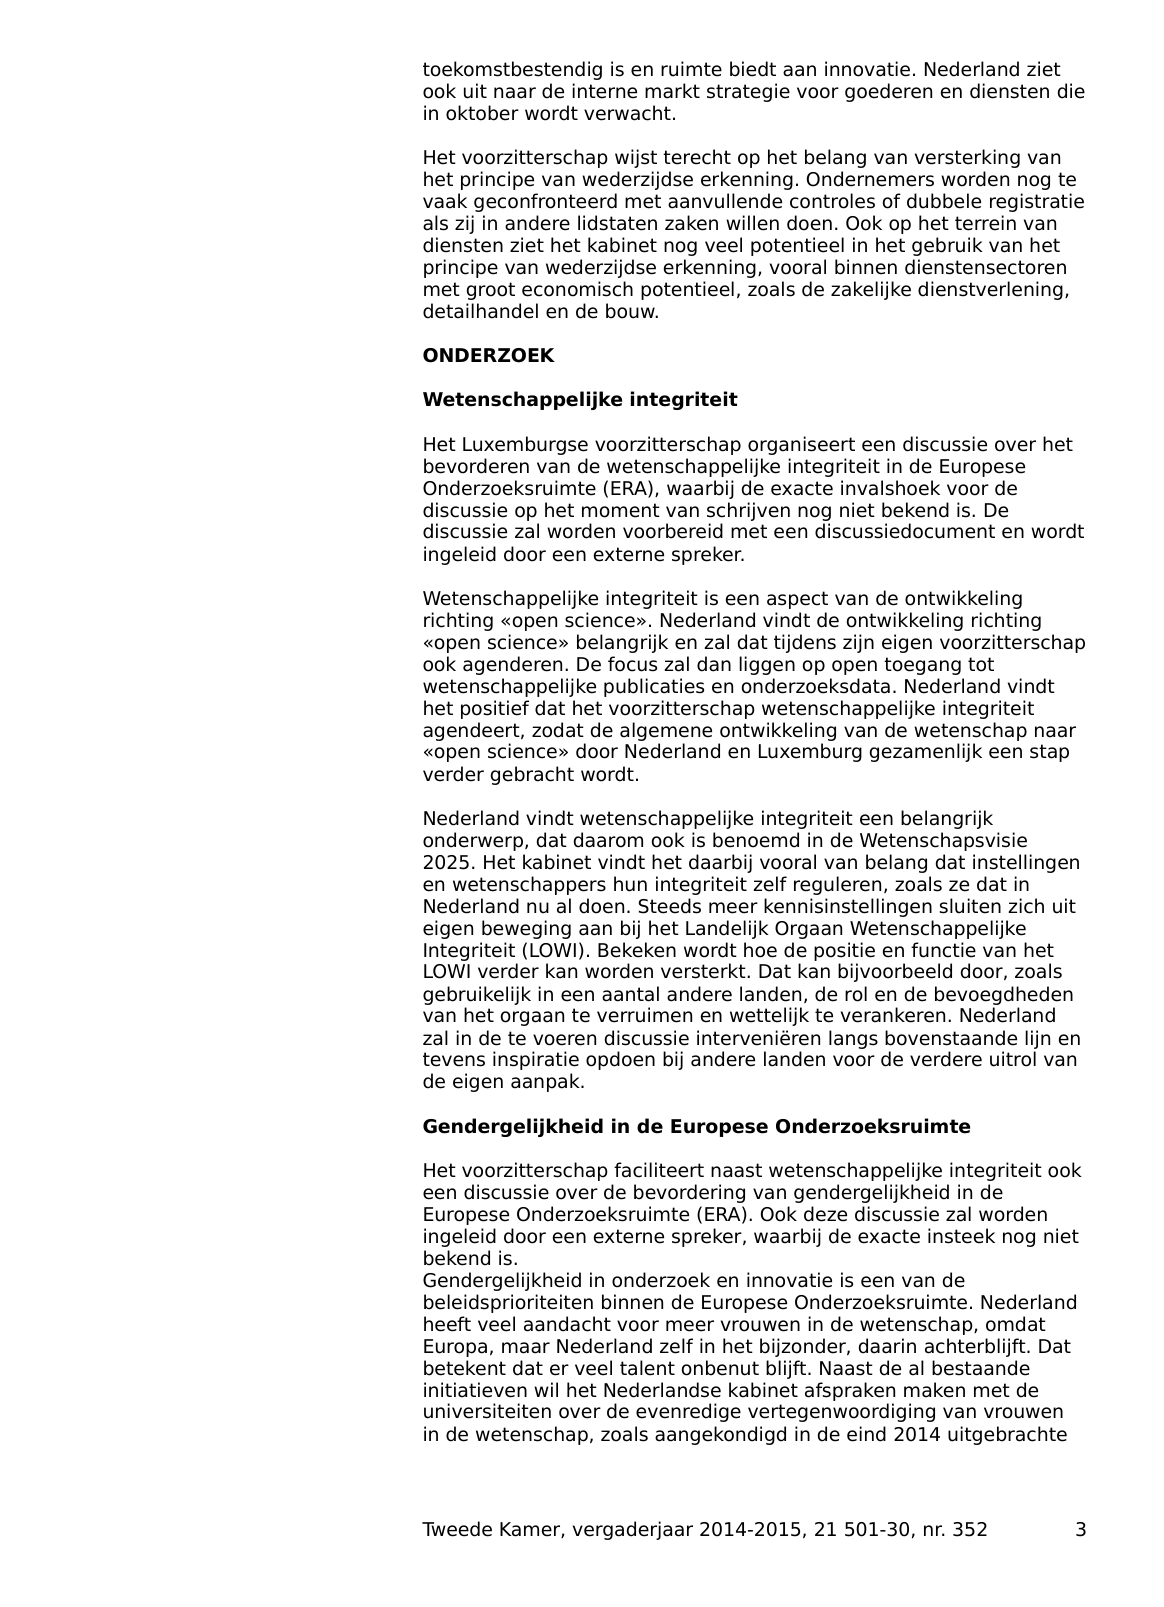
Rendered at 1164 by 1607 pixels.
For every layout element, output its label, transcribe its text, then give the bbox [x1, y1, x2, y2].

subtitle Gendergelijkheid in de Europese Onderzoeksruimte [422, 1116, 1087, 1137]
text Het voorzitterschap wijst terecht op het belang van versterking van het principe van wederzijdse erkenning. Ondernemers worden nog te vaak geconfronteerd met aanvullende controles of dubbele registratie als zij in andere lidstaten zaken willen doen. Ook op het terrein van diensten ziet het kabinet nog veel potentieel in het gebruik van het principe van wederzijdse erkenning, vooral binnen dienstensectoren met groot economisch potentieel, zoals de zakelijke dienstverlening, detailhandel en de bouw. [422, 147, 1087, 323]
subtitle Wetenschappelijke integriteit [422, 389, 1087, 411]
text Het Luxemburgse voorzitterschap organiseert een discussie over het bevorderen van de wetenschappelijke integriteit in de Europese Onderzoeksruimte (ERA), waarbij de exacte invalshoek voor de discussie op het moment van schrijven nog niet bekend is. De discussie zal worden voorbereid met een discussiedocument en wordt ingeleid door een externe spreker. [422, 433, 1087, 565]
text Nederland vindt wetenschappelijke integriteit een belangrijk onderwerp, dat daarom ook is benoemd in de Wetenschapsvisie 2025. Het kabinet vindt het daarbij vooral van belang dat instellingen en wetenschappers hun integriteit zelf reguleren, zoals ze dat in Nederland nu al doen. Steeds meer kennisinstellingen sluiten zich uit eigen beweging aan bij het Landelijk Orgaan Wetenschappelijke Integriteit (LOWI). Bekeken wordt hoe de positie en functie van het LOWI verder kan worden versterkt. Dat kan bijvoorbeeld door, zoals gebruikelijk in een aantal andere landen, de rol en de bevoegdheden van het orgaan te verruimen en wettelijk te verankeren. Nederland zal in de te voeren discussie interveniëren langs bovenstaande lijn en tevens inspiratie opdoen bij andere landen voor de verdere uitrol van de eigen aanpak. [422, 808, 1087, 1093]
subtitle ONDERZOEK [422, 345, 1087, 367]
text toekomstbestendig is en ruimte biedt aan innovatie. Nederland ziet ook uit naar de interne markt strategie voor goederen en diensten die in oktober wordt verwacht. [422, 59, 1087, 125]
text Wetenschappelijke integriteit is een aspect van de ontwikkeling richting «open science». Nederland vindt de ontwikkeling richting «open science» belangrijk en zal dat tijdens zijn eigen voorzitterschap ook agenderen. De focus zal dan liggen op open toegang tot wetenschappelijke publicaties en onderzoeksdata. Nederland vindt het positief dat het voorzitterschap wetenschappelijke integriteit agendeert, zodat de algemene ontwikkeling van de wetenschap naar «open science» door Nederland en Luxemburg gezamenlijk een stap verder gebracht wordt. [422, 588, 1087, 785]
text Het voorzitterschap faciliteert naast wetenschappelijke integriteit ook een discussie over de bevordering van gendergelijkheid in de Europese Onderzoeksruimte (ERA). Ook deze discussie zal worden ingeleid door een externe spreker, waarbij de exacte insteek nog niet bekend is. [422, 1160, 1087, 1269]
text Gendergelijkheid in onderzoek en innovatie is een van de beleidsprioriteiten binnen de Europese Onderzoeksruimte. Nederland heeft veel aandacht voor meer vrouwen in de wetenschap, omdat Europa, maar Nederland zelf in het bijzonder, daarin achterblijft. Dat betekent dat er veel talent onbenut blijft. Naast de al bestaande initiatieven wil het Nederlandse kabinet afspraken maken met de universiteiten over de evenredige vertegenwoordiging van vrouwen in de wetenschap, zoals aangekondigd in de eind 2014 uitgebrachte [422, 1269, 1087, 1445]
